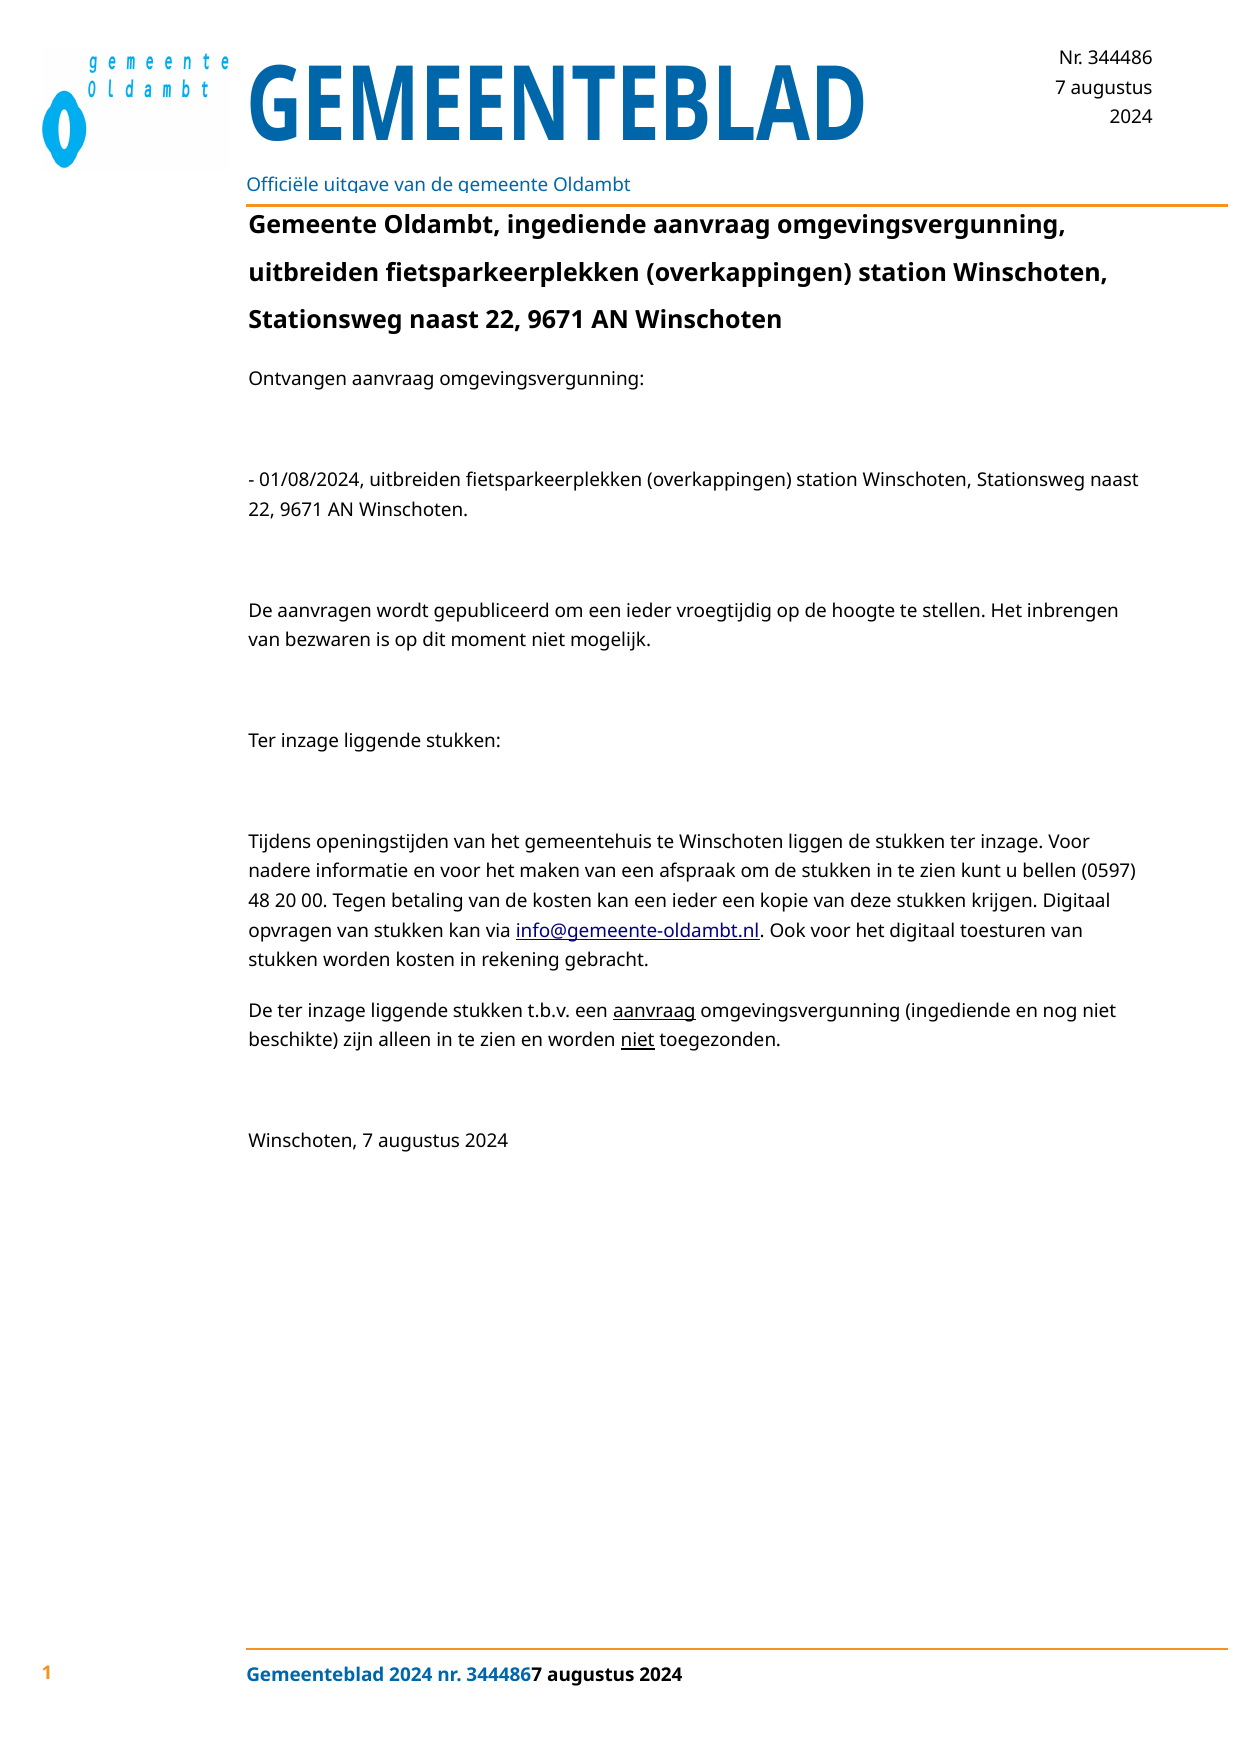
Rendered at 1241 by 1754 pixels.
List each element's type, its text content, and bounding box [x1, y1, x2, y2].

text De aanvragen wordt gepubliceerd om een ieder vroegtijdig op de hoogte te stellen. Het inbrengen van bezwaren is op dit moment niet mogelijk. [248, 597, 1152, 652]
text Tijdens openingstijden van het gemeentehuis te Winschoten liggen de stukken ter inzage. Voor nadere informatie en voor het maken van een afspraak om de stukken in te zien kunt u bellen (0597) 48 20 00. Tegen betaling van de kosten kan een ieder een kopie van deze stukken krijgen. Digitaal opvragen van stukken kan via info@gemeente-oldambt.nl. Ook voor het digitaal toesturen van stukken worden kosten in rekening gebracht. [248, 828, 1152, 972]
text De ter inzage liggende stukken t.b.v. een aanvraag omgevingsvergunning (ingediende en nog niet beschikte) zijn alleen in te zien en worden niet toegezonden. [248, 997, 1152, 1052]
text Winschoten, 7 augustus 2024 [248, 1127, 1152, 1153]
picture [41, 47, 231, 172]
text Ter inzage liggende stukken: [248, 727, 1152, 753]
text - 01/08/2024, uitbreiden fietsparkeerplekken (overkappingen) station Winschoten, Stationsweg naast 22, 9671 AN Winschoten. [248, 466, 1152, 522]
text Gemeente Oldambt, ingediende aanvraag omgevingsvergunning, uitbreiden fietsparkeerplekken (overkappingen) station Winschoten, Stationsweg naast 22, 9671 AN Winschoten [248, 207, 1152, 336]
text Ontvangen aanvraag omgevingsvergunning: [248, 366, 1152, 391]
